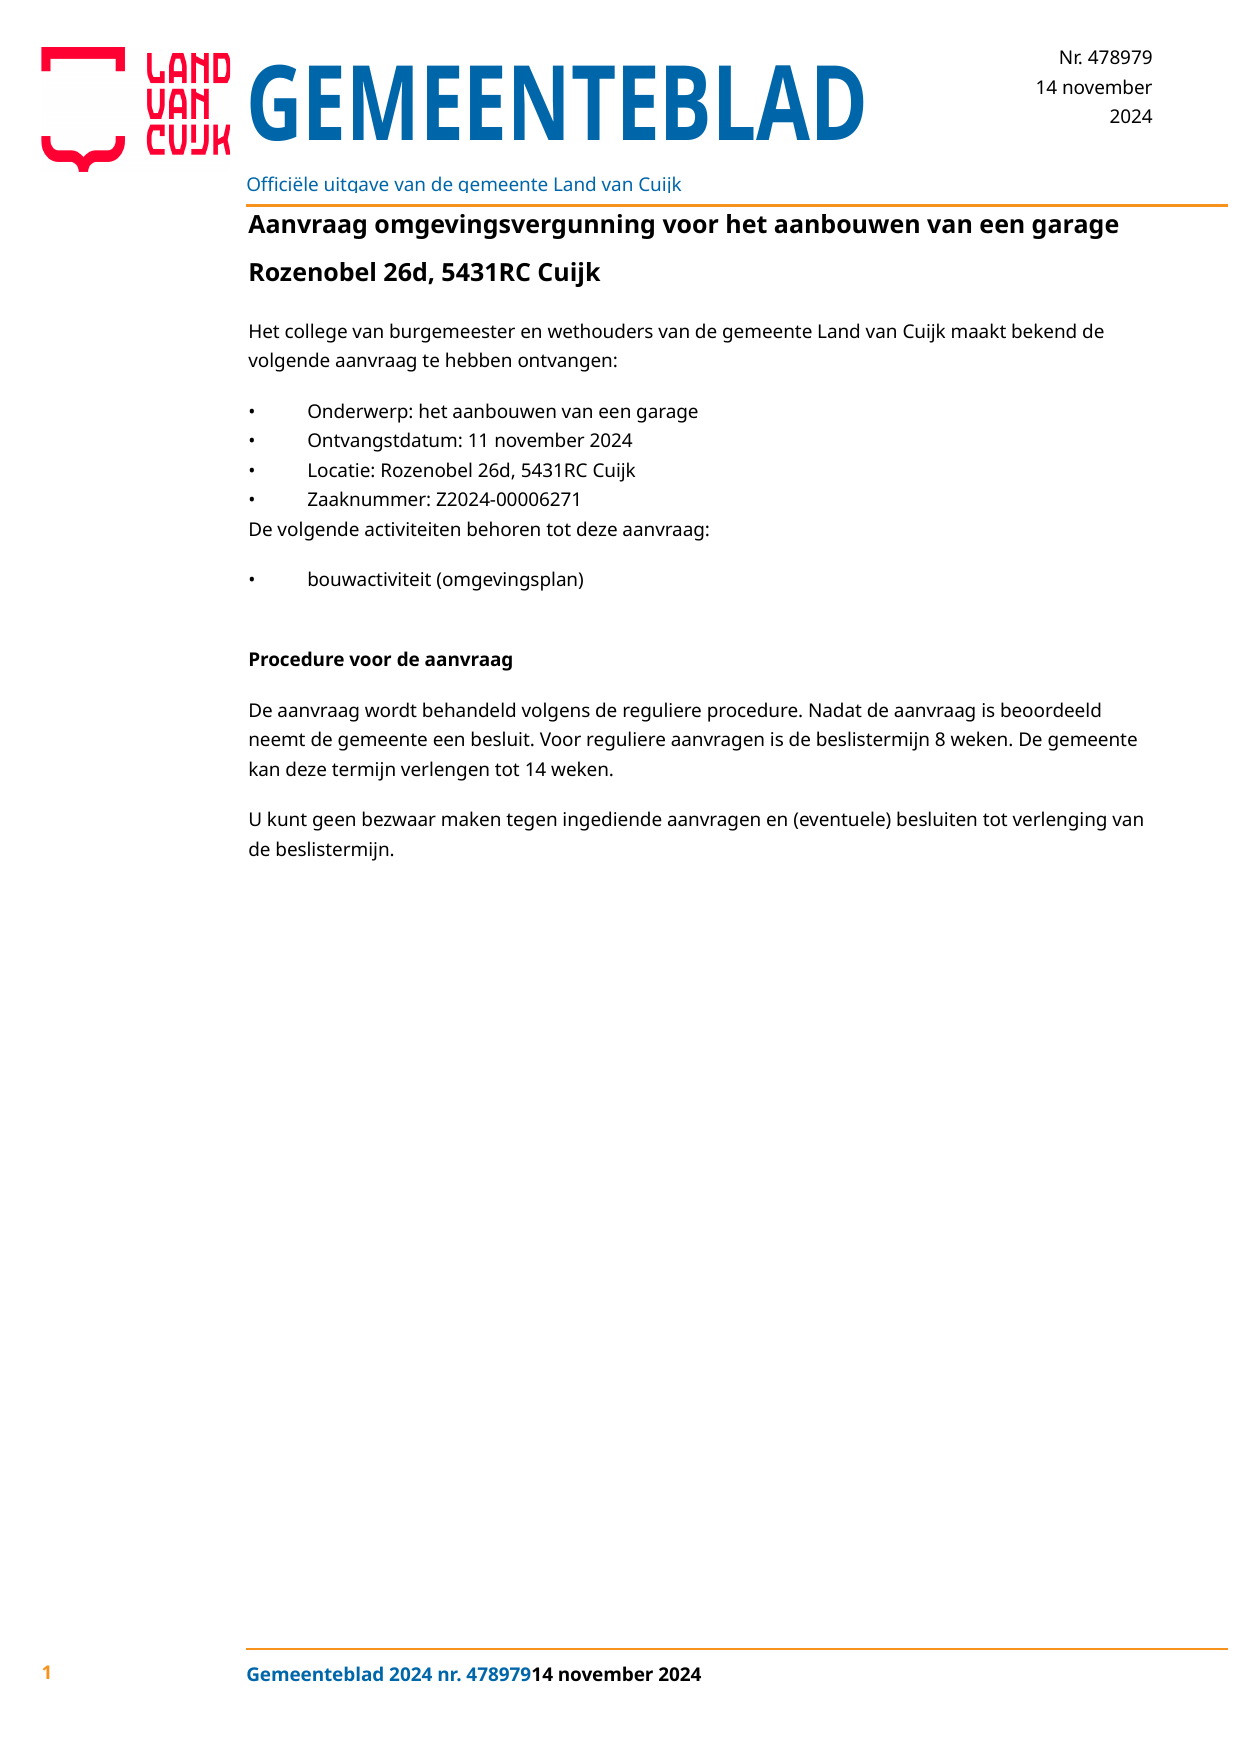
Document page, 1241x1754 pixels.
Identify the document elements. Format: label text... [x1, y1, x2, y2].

list Ontvangstdatum: 11 november 2024 [248, 427, 1152, 453]
text De volgende activiteiten behoren tot deze aanvraag: [248, 516, 1152, 542]
picture [41, 47, 231, 172]
text Procedure voor de aanvraag [248, 647, 1152, 672]
text U kunt geen bezwaar maken tegen ingediende aanvragen en (eventuele) besluiten tot verlenging van de beslistermijn. [248, 807, 1152, 862]
text Aanvraag omgevingsvergunning voor het aanbouwen van een garage Rozenobel 26d, 5431RC Cuijk [248, 207, 1152, 288]
list Zaaknummer: Z2024-00006271 [248, 487, 1152, 512]
text Het college van burgemeester en wethouders van de gemeente Land van Cuijk maakt bekend de volgende aanvraag te hebben ontvangen: [248, 318, 1152, 373]
list bouwactiviteit (omgevingsplan) [248, 567, 1152, 592]
list Locatie: Rozenobel 26d, 5431RC Cuijk [248, 457, 1152, 483]
list Onderwerp: het aanbouwen van een garage [248, 398, 1152, 424]
text De aanvraag wordt behandeld volgens de reguliere procedure. Nadat de aanvraag is beoordeeld neemt de gemeente een besluit. Voor reguliere aanvragen is de beslistermijn 8 weken. De gemeente kan deze termijn verlengen tot 14 weken. [248, 697, 1152, 782]
